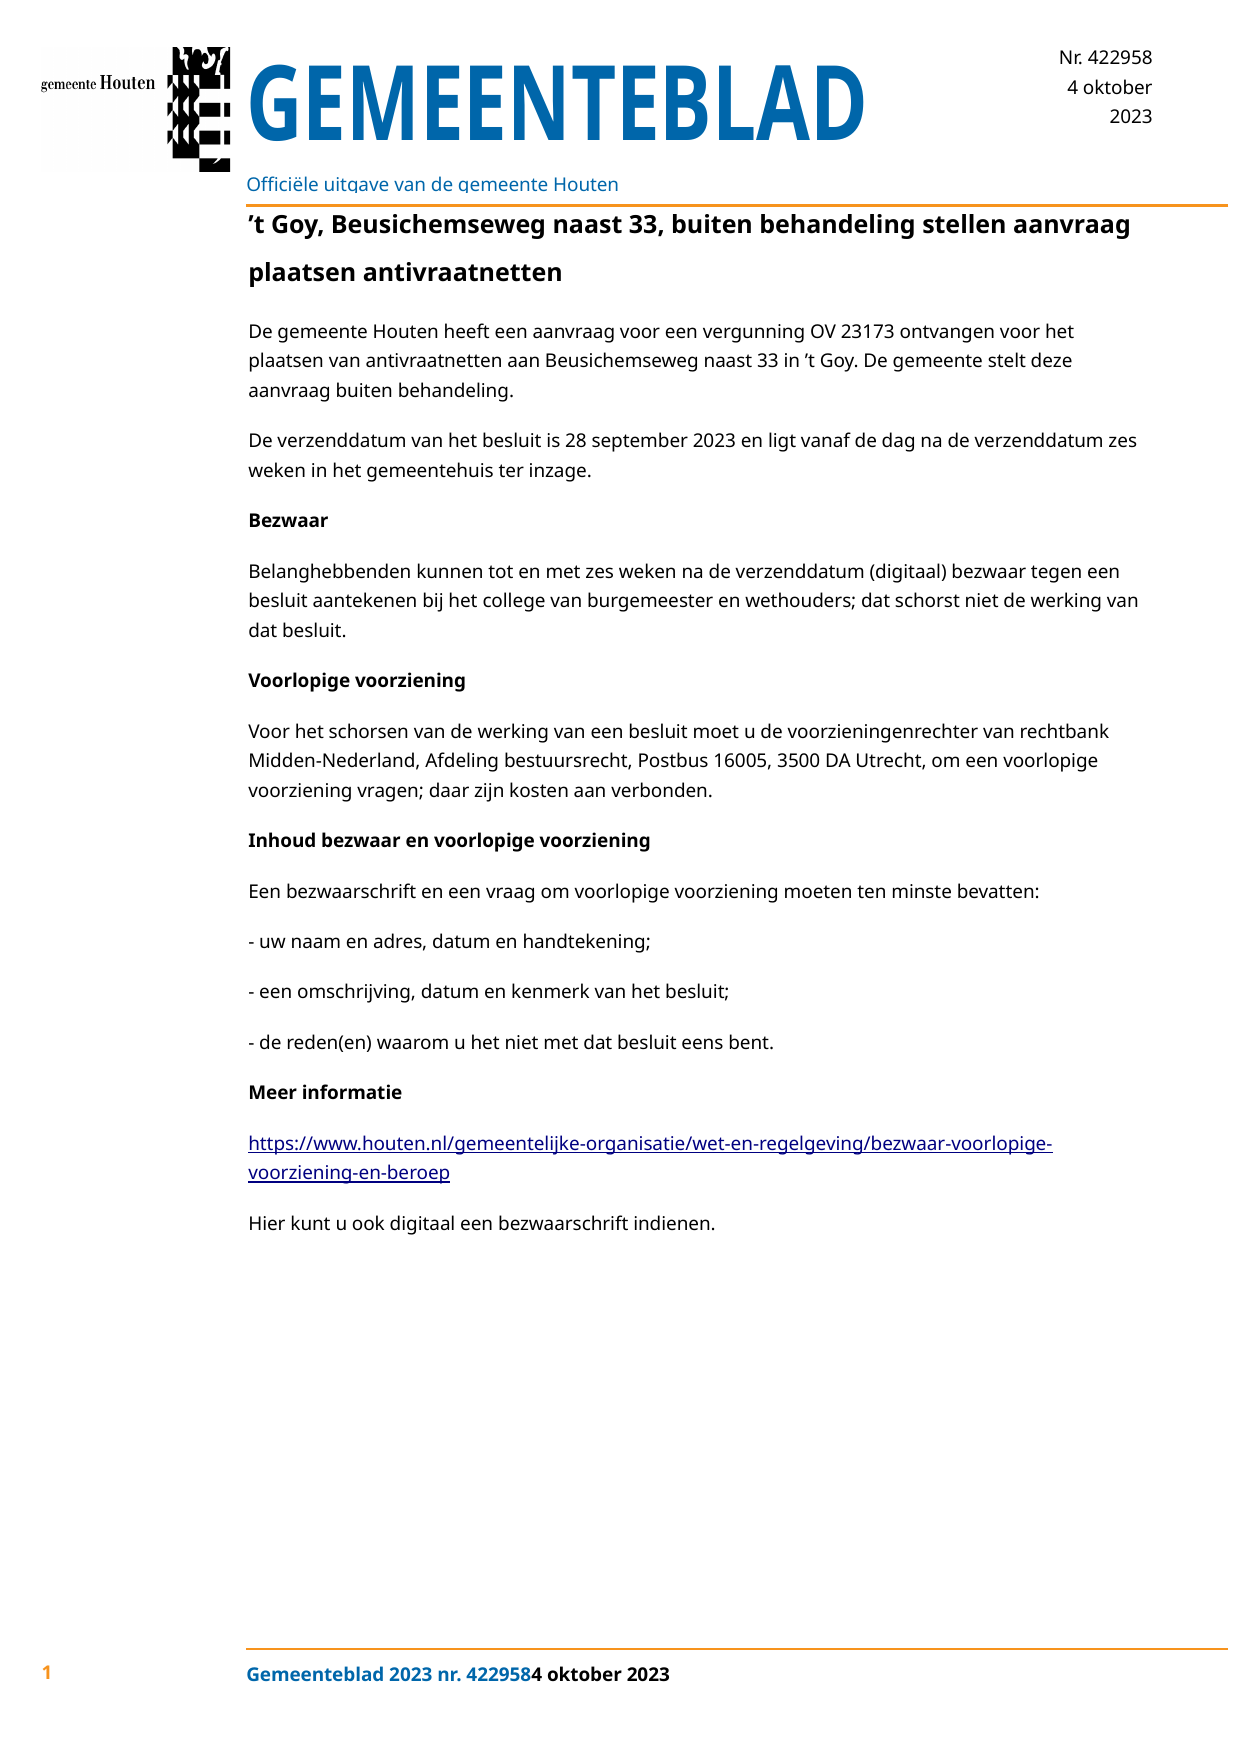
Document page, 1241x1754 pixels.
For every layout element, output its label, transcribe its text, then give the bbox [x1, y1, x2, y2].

text Een bezwaarschrift en een vraag om voorlopige voorziening moeten ten minste bevatten: [248, 878, 1152, 904]
text Voor het schorsen van de werking van een besluit moet u de voorzieningenrechter van rechtbank Midden-Nederland, Afdeling bestuursrecht, Postbus 16005, 3500 DA Utrecht, om een voorlopige voorziening vragen; daar zijn kosten aan verbonden. [248, 718, 1152, 803]
text - een omschrijving, datum en kenmerk van het besluit; [248, 979, 1152, 1004]
picture [41, 47, 231, 172]
text Meer informatie [248, 1079, 1152, 1105]
text ’t Goy, Beusichemseweg naast 33, buiten behandeling stellen aanvraag plaatsen antivraatnetten [248, 207, 1152, 288]
text Belanghebbenden kunnen tot en met zes weken na de verzenddatum (digitaal) bezwaar tegen een besluit aantekenen bij het college van burgemeester en wethouders; dat schorst niet de werking van dat besluit. [248, 558, 1152, 643]
text Voorlopige voorziening [248, 667, 1152, 693]
text De verzenddatum van het besluit is 28 september 2023 en ligt vanaf de dag na de verzenddatum zes weken in het gemeentehuis ter inzage. [248, 427, 1152, 483]
text - de reden(en) waarom u het niet met dat besluit eens bent. [248, 1029, 1152, 1055]
text Hier kunt u ook digitaal een bezwaarschrift indienen. [248, 1210, 1152, 1236]
text - uw naam en adres, datum en handtekening; [248, 928, 1152, 954]
text De gemeente Houten heeft een aanvraag voor een vergunning OV 23173 ontvangen voor het plaatsen van antivraatnetten aan Beusichemseweg naast 33 in ’t Goy. De gemeente stelt deze aanvraag buiten behandeling. [248, 318, 1152, 403]
text Bezwaar [248, 507, 1152, 533]
text Inhoud bezwaar en voorlopige voorziening [248, 827, 1152, 853]
text https://www.houten.nl/gemeentelijke-organisatie/wet-en-regelgeving/bezwaar-voorlopige-voorziening-en-beroep [248, 1130, 1152, 1185]
